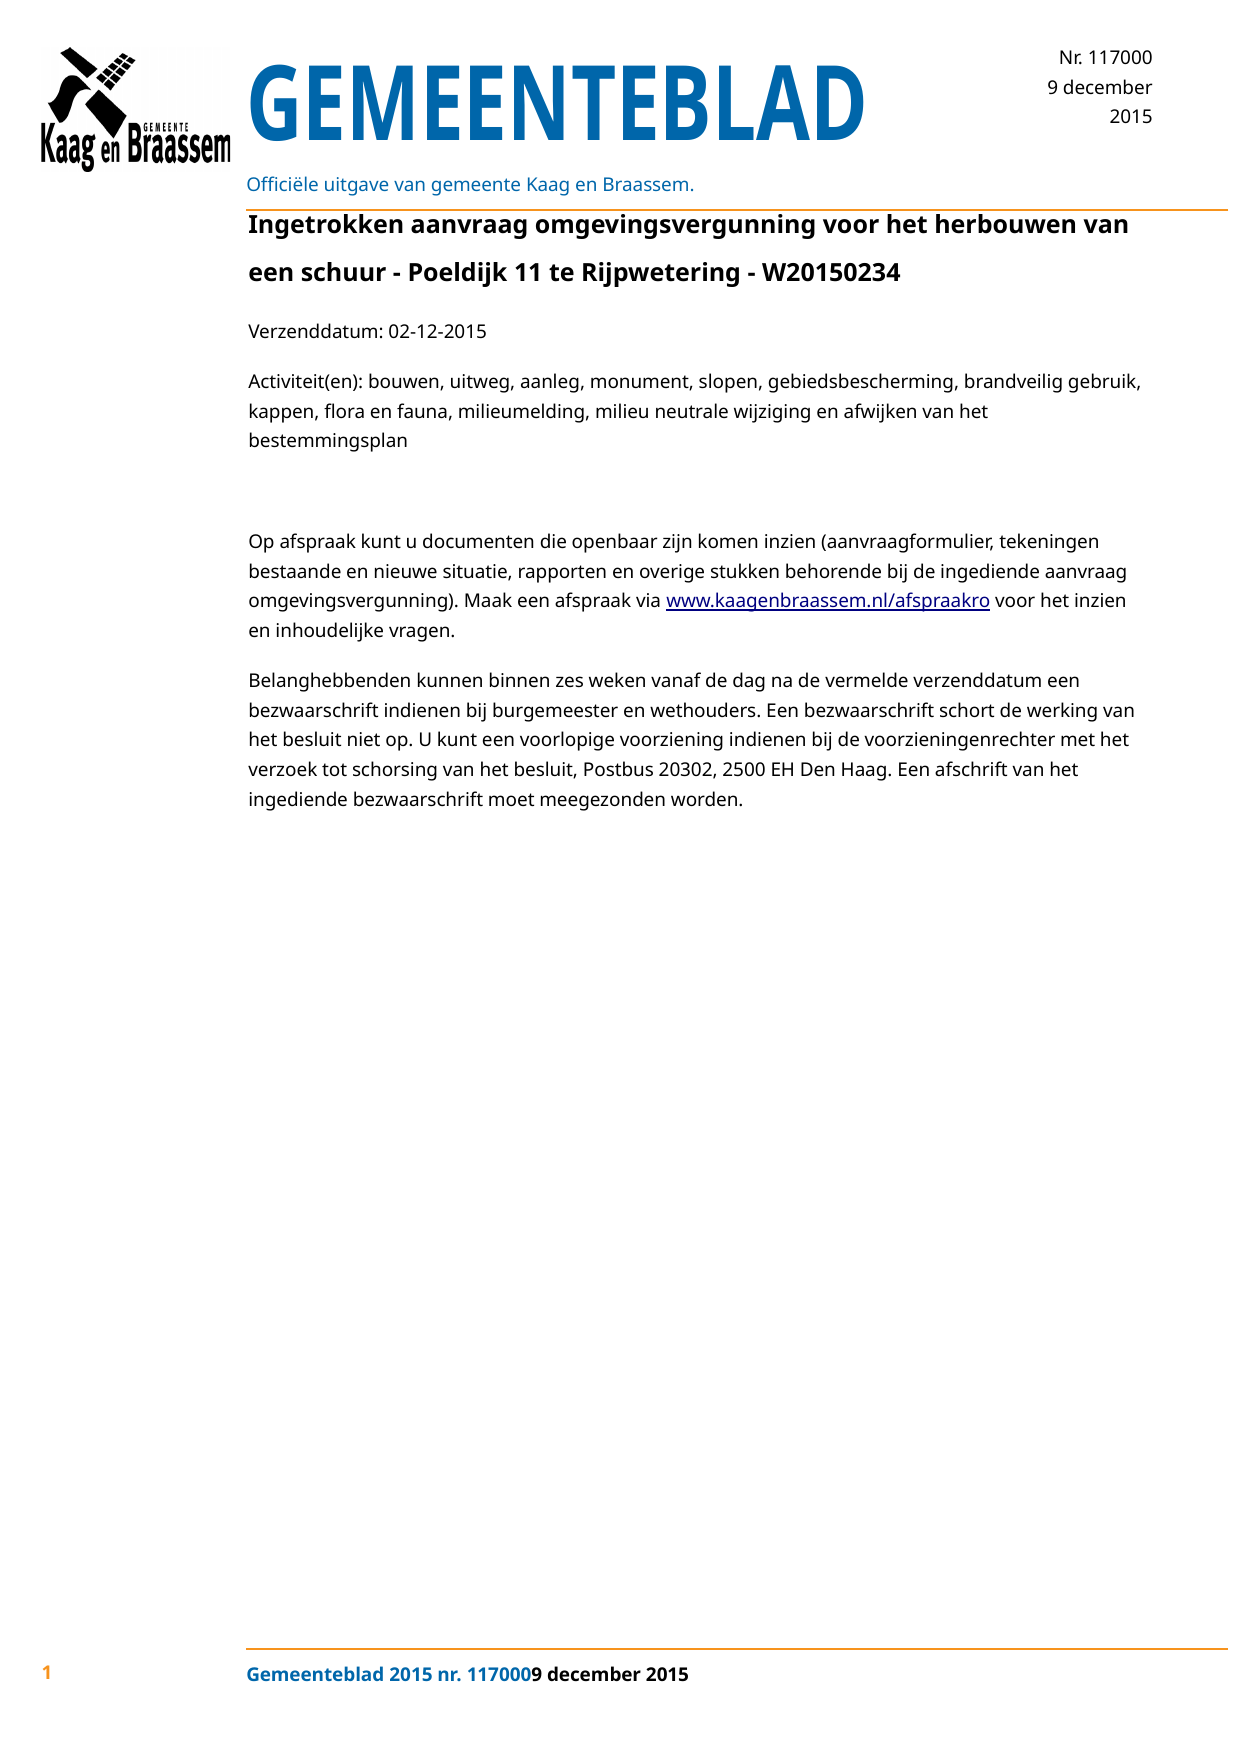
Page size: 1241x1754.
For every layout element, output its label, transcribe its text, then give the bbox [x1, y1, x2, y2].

text Activiteit(en): bouwen, uitweg, aanleg, monument, slopen, gebiedsbescherming, brandveilig gebruik, kappen, flora en fauna, milieumelding, milieu neutrale wijziging en afwijken van het bestemmingsplan [248, 368, 1152, 453]
text Verzenddatum: 02-12-2015 [248, 318, 1152, 344]
text Op afspraak kunt u documenten die openbaar zijn komen inzien (aanvraagformulier, tekeningen bestaande en nieuwe situatie, rapporten en overige stukken behorende bij de ingediende aanvraag omgevingsvergunning). Maak een afspraak via www.kaagenbraassem.nl/afspraakro voor het inzien en inhoudelijke vragen. [248, 528, 1152, 643]
picture [41, 47, 231, 172]
text Ingetrokken aanvraag omgevingsvergunning voor het herbouwen van een schuur - Poeldijk 11 te Rijpwetering - W20150234 [248, 211, 1152, 288]
text Belanghebbenden kunnen binnen zes weken vanaf de dag na de vermelde verzenddatum een bezwaarschrift indienen bij burgemeester en wethouders. Een bezwaarschrift schort de werking van het besluit niet op. U kunt een voorlopige voorziening indienen bij de voorzieningenrechter met het verzoek tot schorsing van het besluit, Postbus 20302, 2500 EH Den Haag. Een afschrift van het ingediende bezwaarschrift moet meegezonden worden. [248, 667, 1152, 812]
